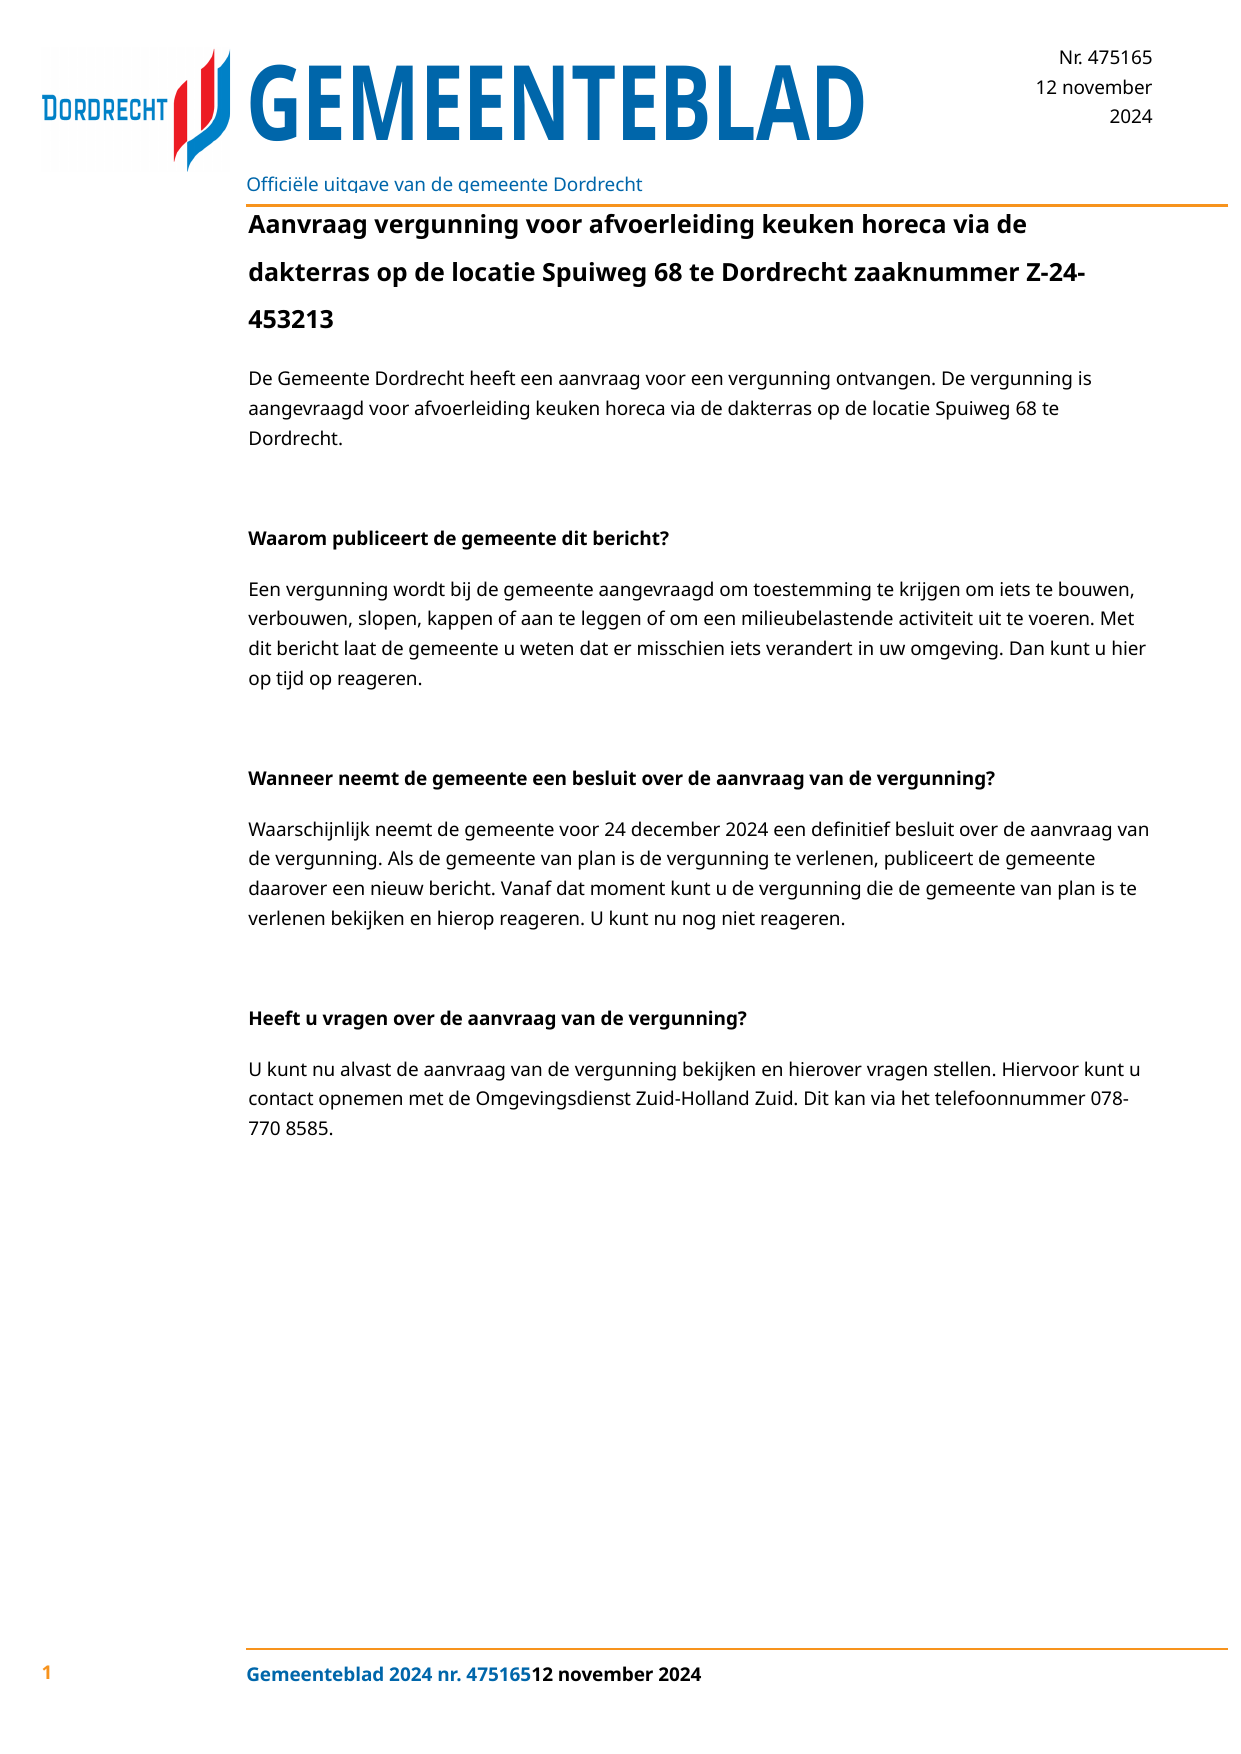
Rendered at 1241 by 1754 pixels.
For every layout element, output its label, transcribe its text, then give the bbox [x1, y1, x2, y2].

text Heeft u vragen over de aanvraag van de vergunning? [248, 1006, 1152, 1031]
text Wanneer neemt de gemeente een besluit over de aanvraag van de vergunning? [248, 766, 1152, 791]
text De Gemeente Dordrecht heeft een aanvraag voor een vergunning ontvangen. De vergunning is aangevraagd voor afvoerleiding keuken horeca via de dakterras op de locatie Spuiweg 68 te Dordrecht. [248, 366, 1152, 450]
text Aanvraag vergunning voor afvoerleiding keuken horeca via de dakterras op de locatie Spuiweg 68 te Dordrecht zaaknummer Z-24-453213 [248, 207, 1152, 336]
picture [41, 47, 231, 172]
text Waarom publiceert de gemeente dit bericht? [248, 526, 1152, 551]
text U kunt nu alvast de aanvraag van de vergunning bekijken en hierover vragen stellen. Hiervoor kunt u contact opnemen met de Omgevingsdienst Zuid-Holland Zuid. Dit kan via het telefoonnummer 078-770 8585. [248, 1056, 1152, 1141]
text Een vergunning wordt bij de gemeente aangevraagd om toestemming te krijgen om iets te bouwen, verbouwen, slopen, kappen of aan te leggen of om een milieubelastende activiteit uit te voeren. Met dit bericht laat de gemeente u weten dat er misschien iets verandert in uw omgeving. Dan kunt u hier op tijd op reageren. [248, 576, 1152, 690]
text Waarschijnlijk neemt de gemeente voor 24 december 2024 een definitief besluit over de aanvraag van de vergunning. Als de gemeente van plan is de vergunning te verlenen, publiceert de gemeente daarover een nieuw bericht. Vanaf dat moment kunt u de vergunning die de gemeente van plan is te verlenen bekijken en hierop reageren. U kunt nu nog niet reageren. [248, 816, 1152, 930]
